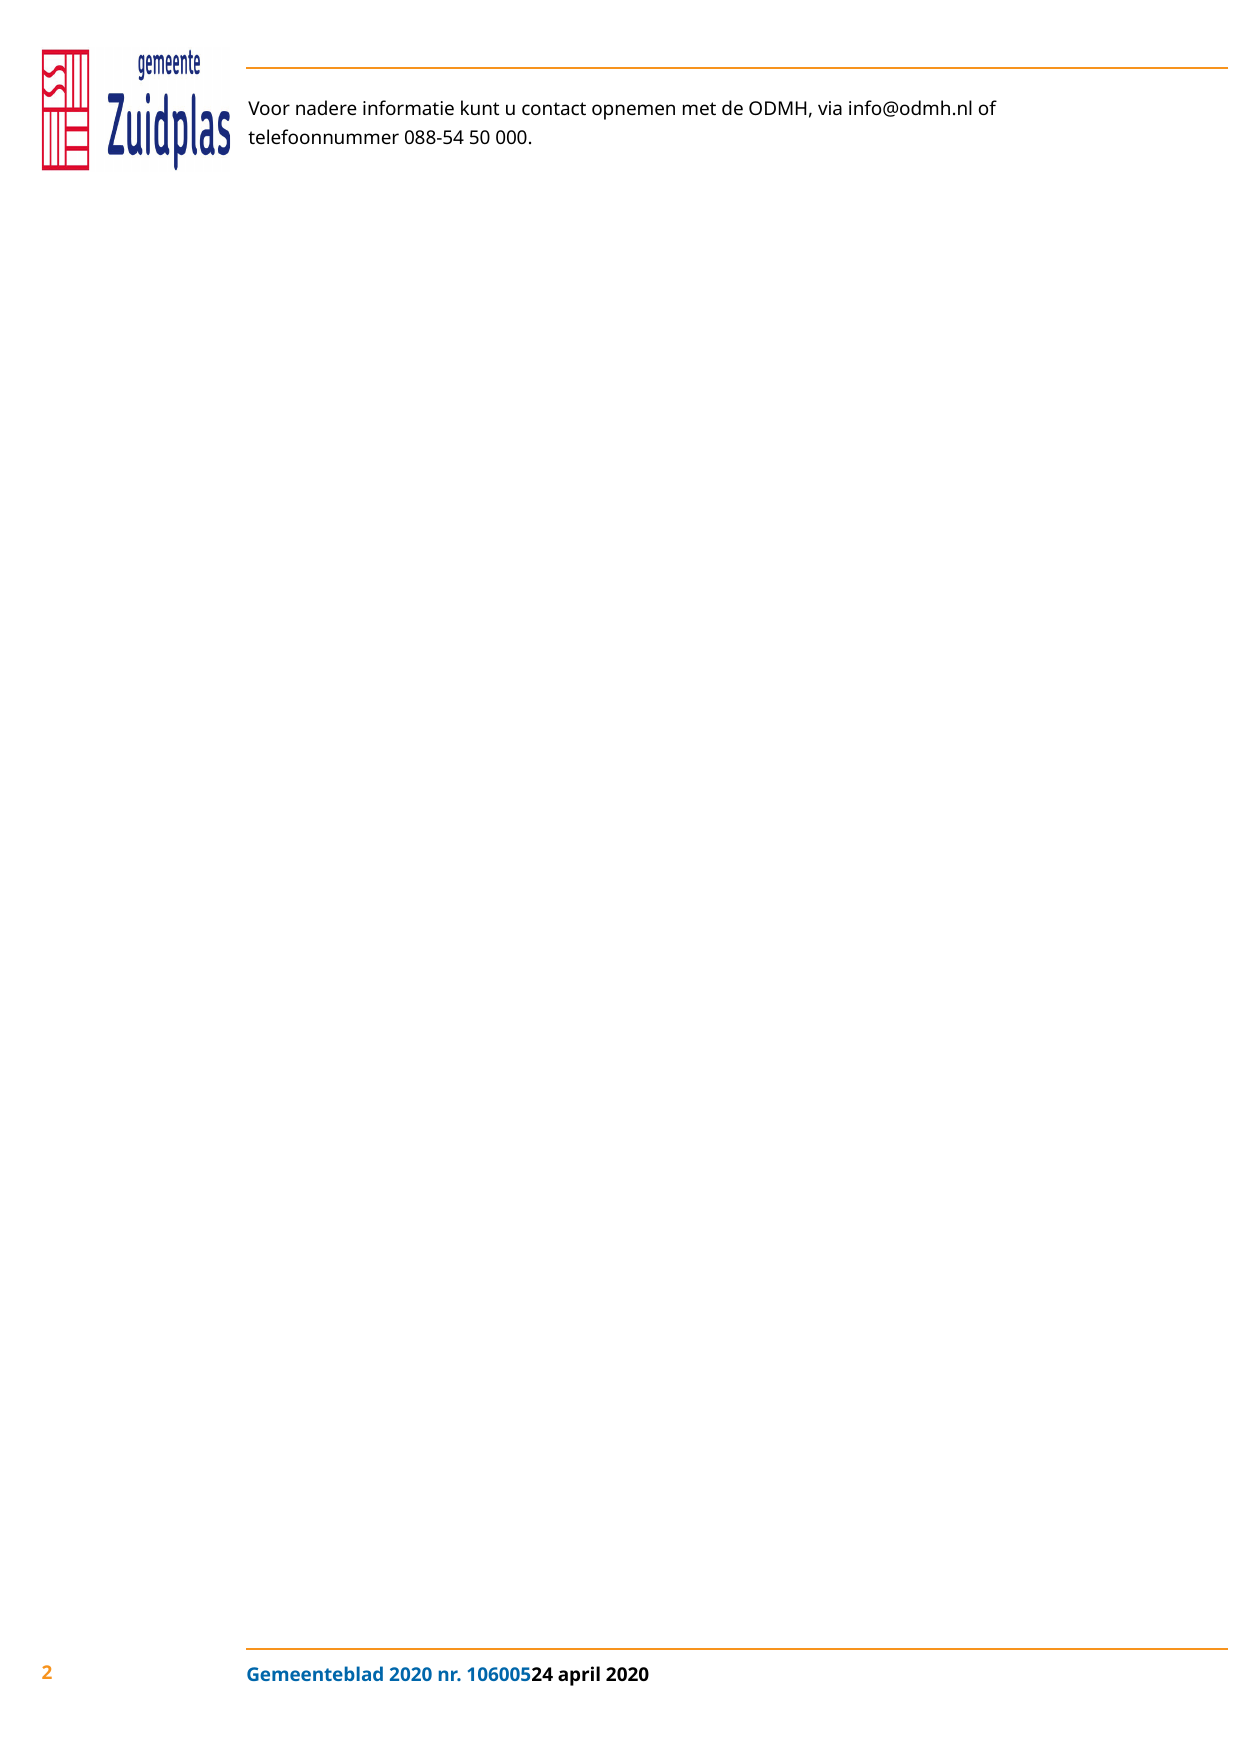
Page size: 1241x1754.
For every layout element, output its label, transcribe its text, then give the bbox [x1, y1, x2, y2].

picture [41, 47, 231, 172]
text Voor nadere informatie kunt u contact opnemen met de ODMH, via info@odmh.nl of telefoonnummer 088-54 50 000. [248, 95, 1152, 150]
